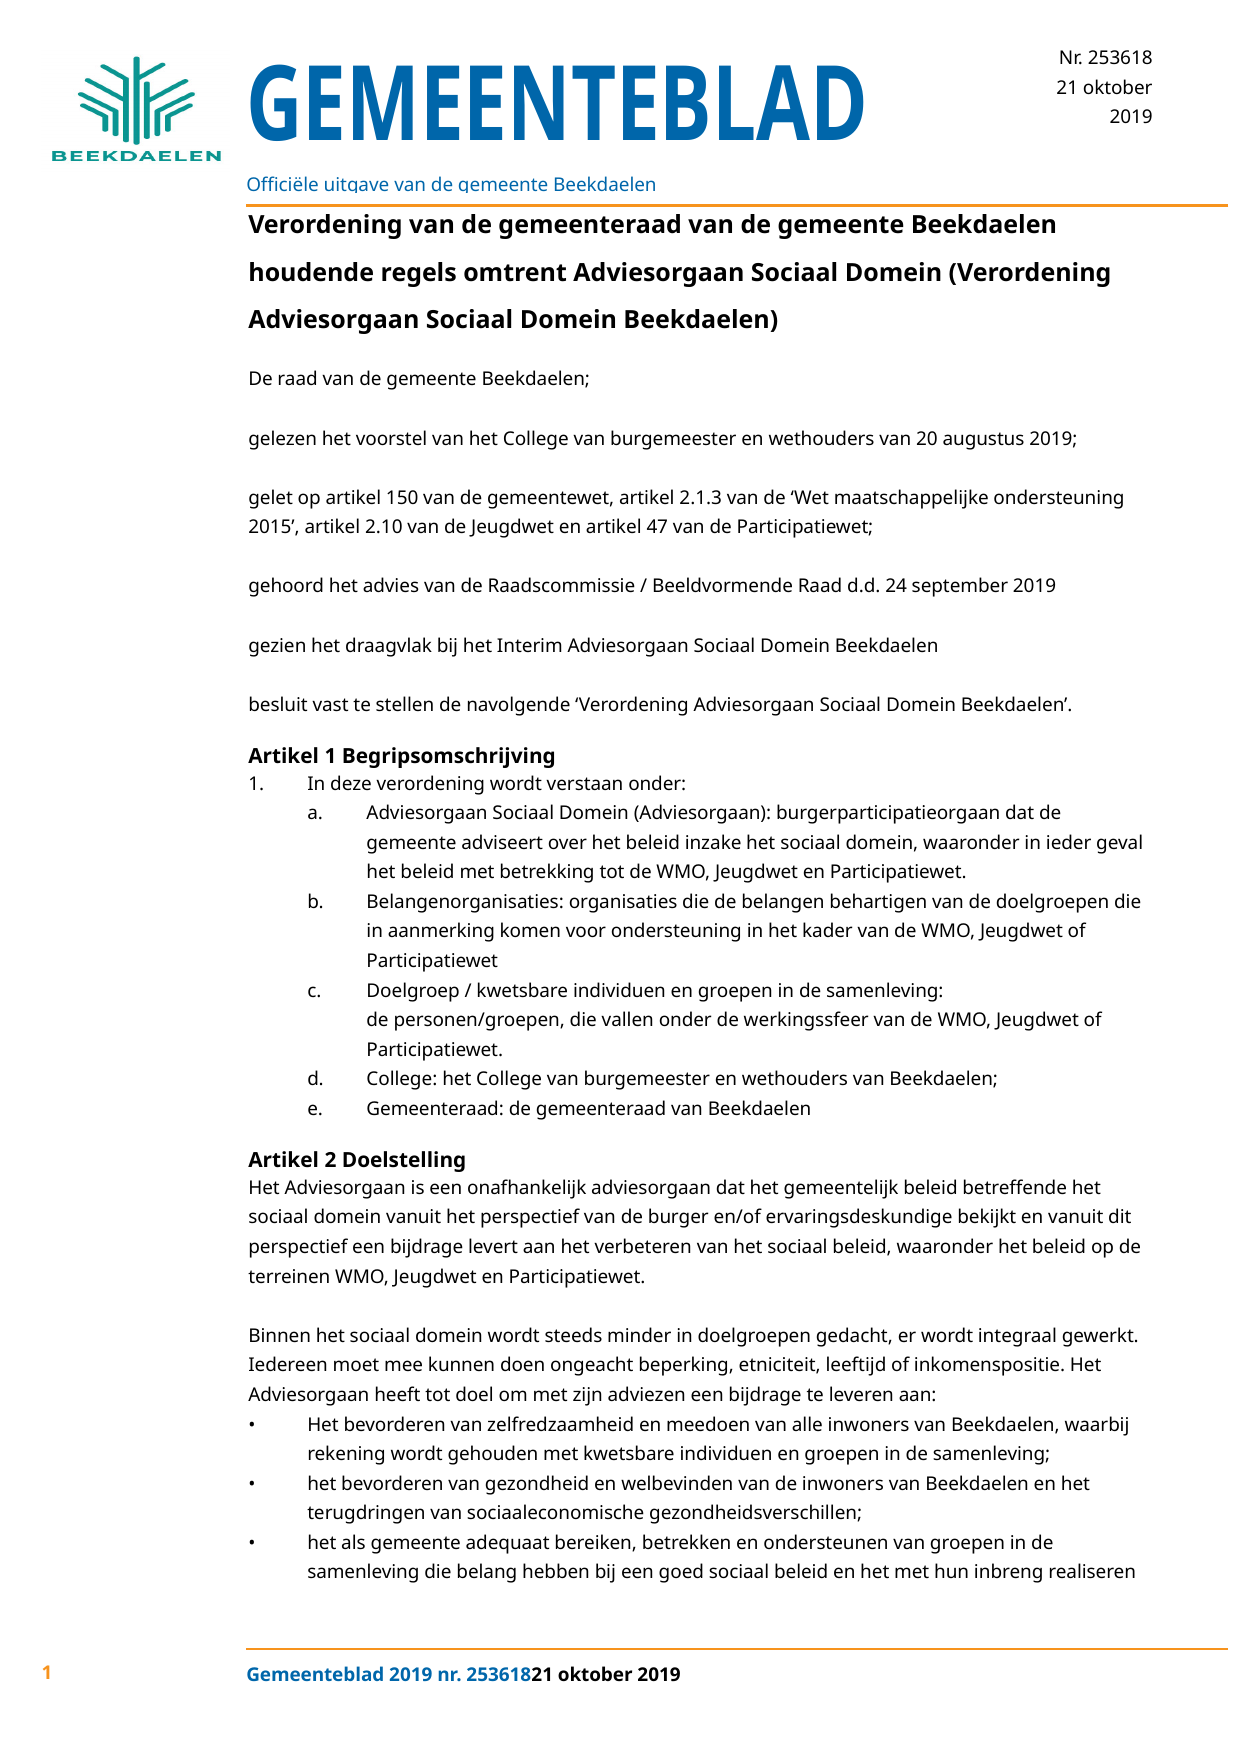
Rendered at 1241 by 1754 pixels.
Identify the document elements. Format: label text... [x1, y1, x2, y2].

list het als gemeente adequaat bereiken, betrekken en ondersteunen van groepen in de samenleving die belang hebben bij een goed sociaal beleid en het met hun inbreng realiseren [248, 1529, 1152, 1584]
list de personen/groepen, die vallen onder de werkingssfeer van de WMO, Jeugdwet of Participatiewet. [307, 1006, 1152, 1062]
text De raad van de gemeente Beekdaelen; [248, 366, 1152, 391]
text Artikel 2 Doelstelling [248, 1146, 1152, 1174]
text gelet op artikel 150 van de gemeentewet, artikel 2.1.3 van de ‘Wet maatschappelijke ondersteuning 2015’, artikel 2.10 van de Jeugdwet en artikel 47 van de Participatiewet; [248, 484, 1152, 539]
text besluit vast te stellen de navolgende ‘Verordening Adviesorgaan Sociaal Domein Beekdaelen’. [248, 691, 1152, 717]
list In deze verordening wordt verstaan onder: [248, 770, 1152, 796]
text gehoord het advies van de Raadscommissie / Beeldvormende Raad d.d. 24 september 2019 [248, 573, 1152, 598]
list Het bevorderen van zelfredzaamheid en meedoen van alle inwoners van Beekdaelen, waarbij rekening wordt gehouden met kwetsbare individuen en groepen in de samenleving; [248, 1411, 1152, 1466]
picture [41, 47, 231, 172]
text gezien het draagvlak bij het Interim Adviesorgaan Sociaal Domein Beekdaelen [248, 632, 1152, 657]
list het bevorderen van gezondheid en welbevinden van de inwoners van Beekdaelen en het terugdringen van sociaaleconomische gezondheidsverschillen; [248, 1470, 1152, 1525]
list Adviesorgaan Sociaal Domein (Adviesorgaan): burgerparticipatieorgaan dat de gemeente adviseert over het beleid inzake het sociaal domein, waaronder in ieder geval het beleid met betrekking tot de WMO, Jeugdwet en Participatiewet. [307, 799, 1152, 884]
list Gemeenteraad: de gemeenteraad van Beekdaelen [307, 1095, 1152, 1121]
list Doelgroep / kwetsbare individuen en groepen in de samenleving: [307, 977, 1152, 1003]
text gelezen het voorstel van het College van burgemeester en wethouders van 20 augustus 2019; [248, 425, 1152, 450]
list Belangenorganisaties: organisaties die de belangen behartigen van de doelgroepen die in aanmerking komen voor ondersteuning in het kader van de WMO, Jeugdwet of Participatiewet [307, 888, 1152, 973]
text Artikel 1 Begripsomschrijving [248, 741, 1152, 770]
list College: het College van burgemeester en wethouders van Beekdaelen; [307, 1066, 1152, 1091]
text Verordening van de gemeenteraad van de gemeente Beekdaelen houdende regels omtrent Adviesorgaan Sociaal Domein (Verordening Adviesorgaan Sociaal Domein Beekdaelen) [248, 207, 1152, 336]
text Het Adviesorgaan is een onafhankelijk adviesorgaan dat het gemeentelijk beleid betreffende het sociaal domein vanuit het perspectief van de burger en/of ervaringsdeskundige bekijkt en vanuit dit perspectief een bijdrage levert aan het verbeteren van het sociaal beleid, waaronder het beleid op de terreinen WMO, Jeugdwet en Participatiewet. [248, 1174, 1152, 1288]
text Binnen het sociaal domein wordt steeds minder in doelgroepen gedacht, er wordt integraal gewerkt. Iedereen moet mee kunnen doen ongeacht beperking, etniciteit, leeftijd of inkomenspositie. Het Adviesorgaan heeft tot doel om met zijn adviezen een bijdrage te leveren aan: [248, 1322, 1152, 1407]
